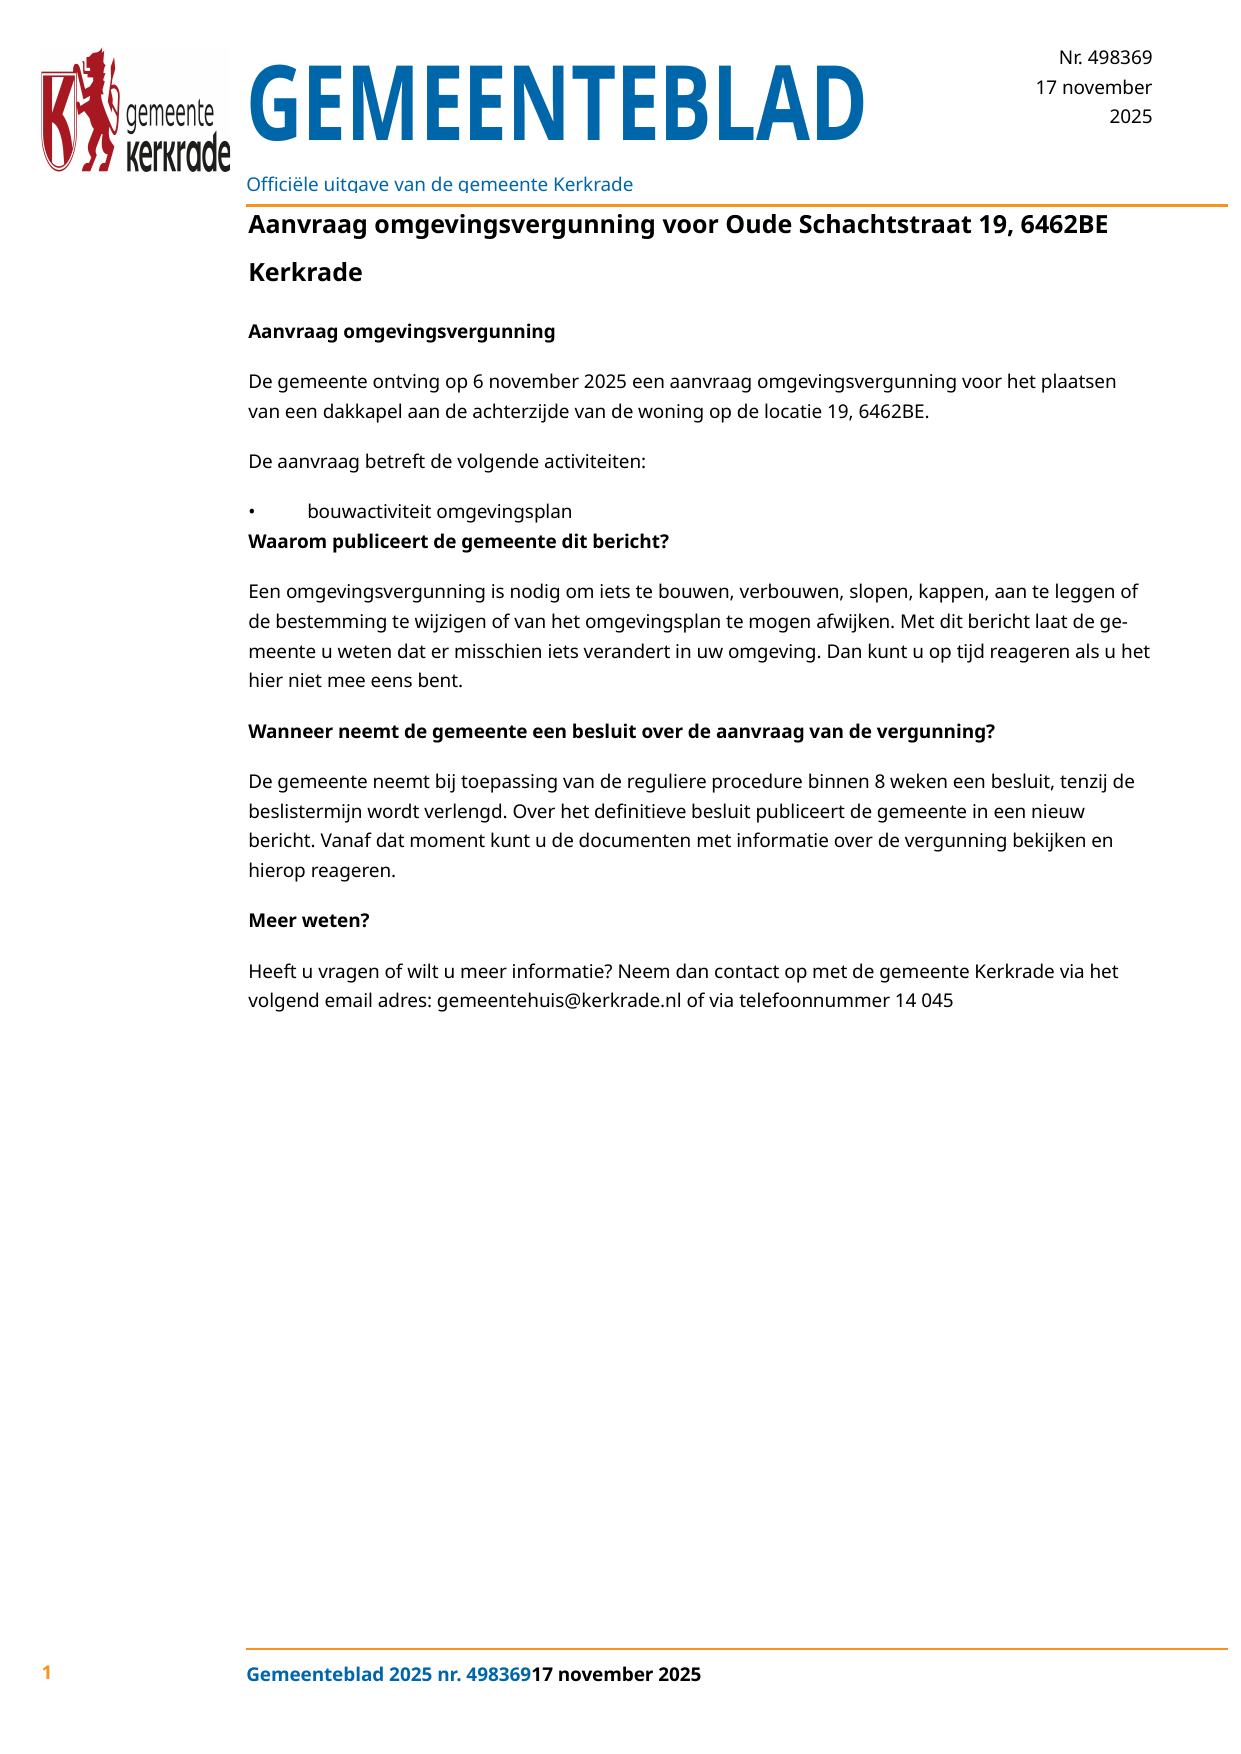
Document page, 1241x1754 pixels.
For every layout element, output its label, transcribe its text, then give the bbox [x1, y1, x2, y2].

text Aanvraag omgevingsvergunning voor Oude Schachtstraat 19, 6462BE Kerkrade [248, 207, 1152, 288]
text Wanneer neemt de gemeente een besluit over de aanvraag van de vergunning? [248, 718, 1152, 744]
text Een omgevingsvergunning is nodig om iets te bouwen, verbouwen, slopen, kappen, aan te leggen of de bestemming te wijzigen of van het omgevingsplan te mogen afwijken. Met dit bericht laat de ge- meente u weten dat er misschien iets verandert in uw omgeving. Dan kunt u op tijd reageren als u het hier niet mee eens bent. [248, 579, 1152, 693]
text De aanvraag betreft de volgende activiteiten: [248, 448, 1152, 474]
picture [41, 47, 231, 172]
text De gemeente neemt bij toepassing van de reguliere procedure binnen 8 weken een besluit, tenzij de beslistermijn wordt verlengd. Over het definitieve besluit publiceert de gemeente in een nieuw bericht. Vanaf dat moment kunt u de documenten met informatie over de vergunning bekijken en hierop reageren. [248, 768, 1152, 883]
text De gemeente ontving op 6 november 2025 een aanvraag omgevingsvergunning voor het plaatsen van een dakkapel aan de achterzijde van de woning op de locatie 19, 6462BE. [248, 368, 1152, 424]
text Heeft u vragen of wilt u meer informatie? Neem dan contact op met de gemeente Kerkrade via het volgend email adres: gemeentehuis@kerkrade.nl of via telefoonnummer 14 045 [248, 958, 1152, 1013]
text Meer weten? [248, 907, 1152, 933]
text Waarom publiceert de gemeente dit bericht? [248, 528, 1152, 554]
list bouwactiviteit omgevingsplan [248, 499, 1152, 524]
text Aanvraag omgevingsvergunning [248, 318, 1152, 344]
